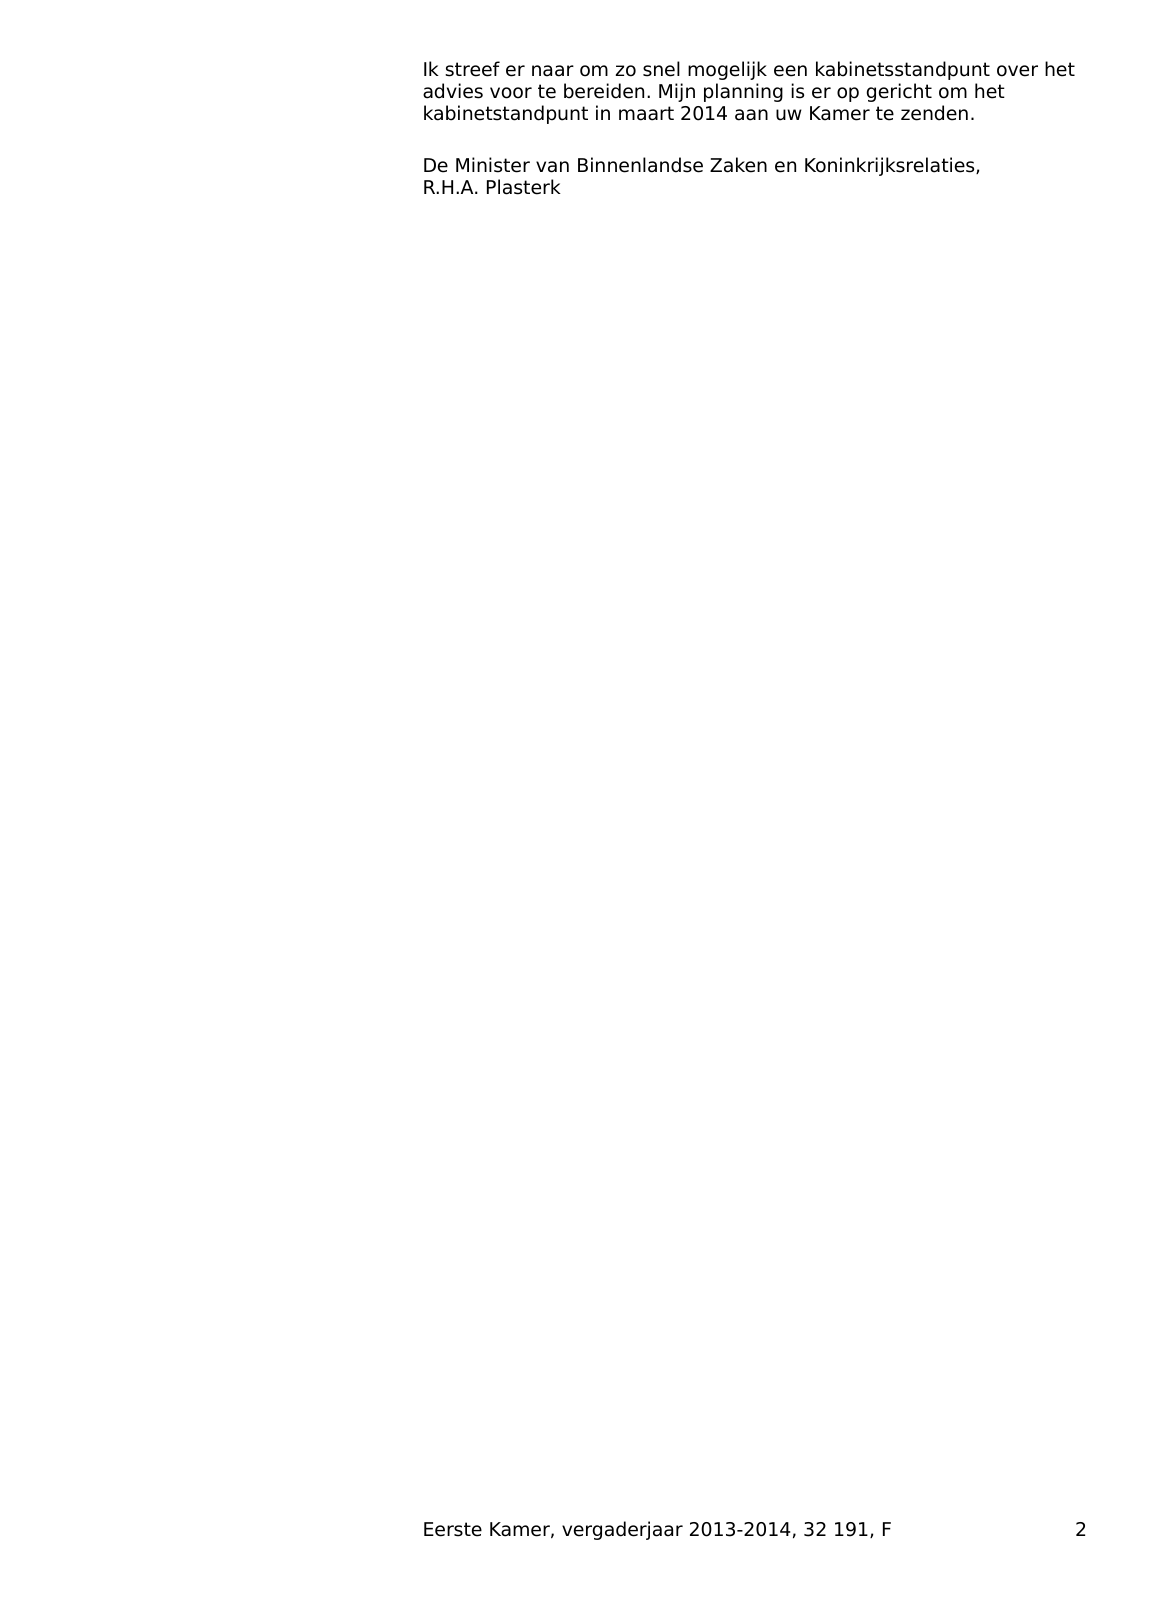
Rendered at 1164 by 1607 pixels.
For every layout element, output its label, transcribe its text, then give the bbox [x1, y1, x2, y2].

text De Minister van Binnenlandse Zaken en Koninkrijksrelaties, R.H.A. Plasterk [422, 155, 1087, 199]
text Ik streef er naar om zo snel mogelijk een kabinetsstandpunt over het advies voor te bereiden. Mijn planning is er op gericht om het kabinetstandpunt in maart 2014 aan uw Kamer te zenden. [422, 59, 1087, 125]
